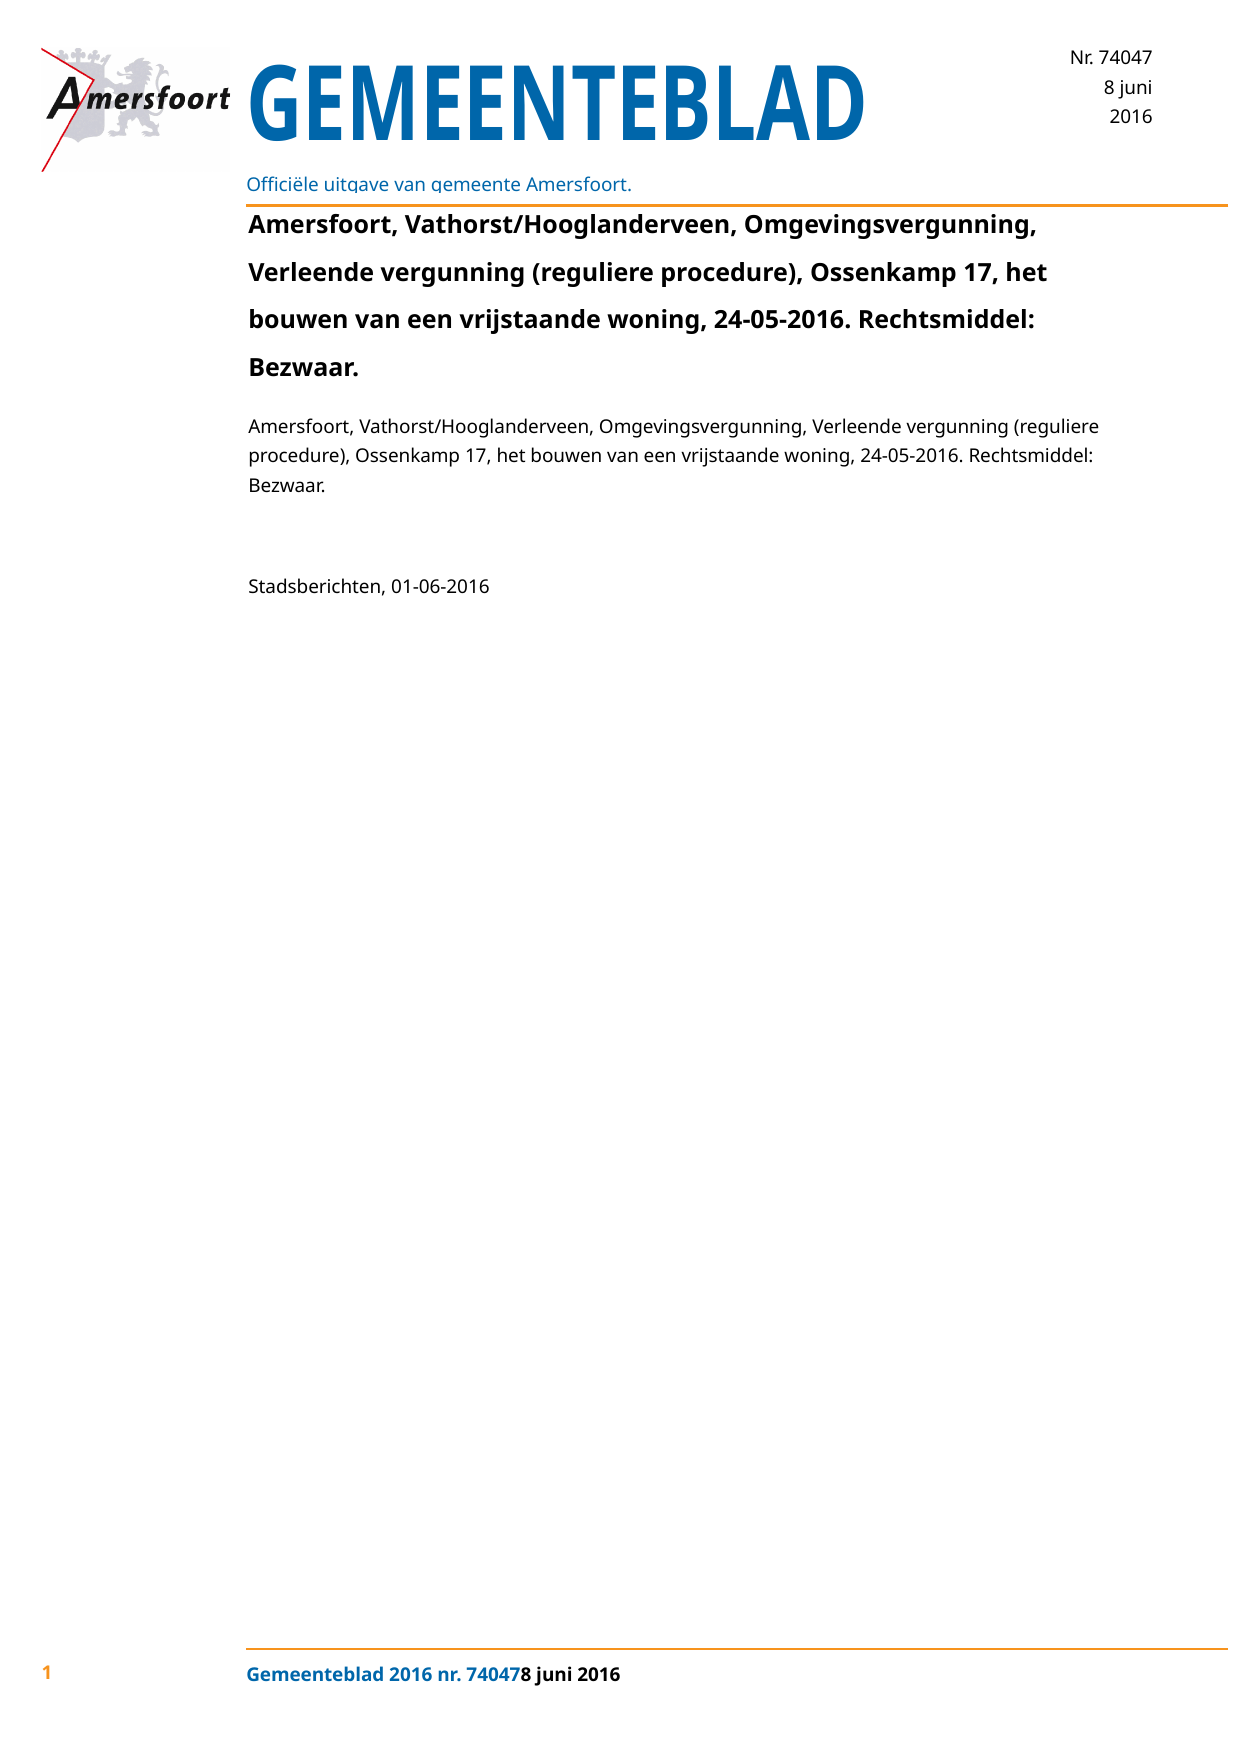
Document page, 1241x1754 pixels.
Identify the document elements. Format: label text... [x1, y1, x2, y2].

text Amersfoort, Vathorst/Hooglanderveen, Omgevingsvergunning, Verleende vergunning (reguliere procedure), Ossenkamp 17, het bouwen van een vrijstaande woning, 24-05-2016. Rechtsmiddel: Bezwaar. [248, 413, 1152, 498]
text Stadsberichten, 01-06-2016 [248, 573, 1152, 599]
text Amersfoort, Vathorst/Hooglanderveen, Omgevingsvergunning, Verleende vergunning (reguliere procedure), Ossenkamp 17, het bouwen van een vrijstaande woning, 24-05-2016. Rechtsmiddel: Bezwaar. [248, 207, 1152, 384]
picture [41, 47, 231, 172]
